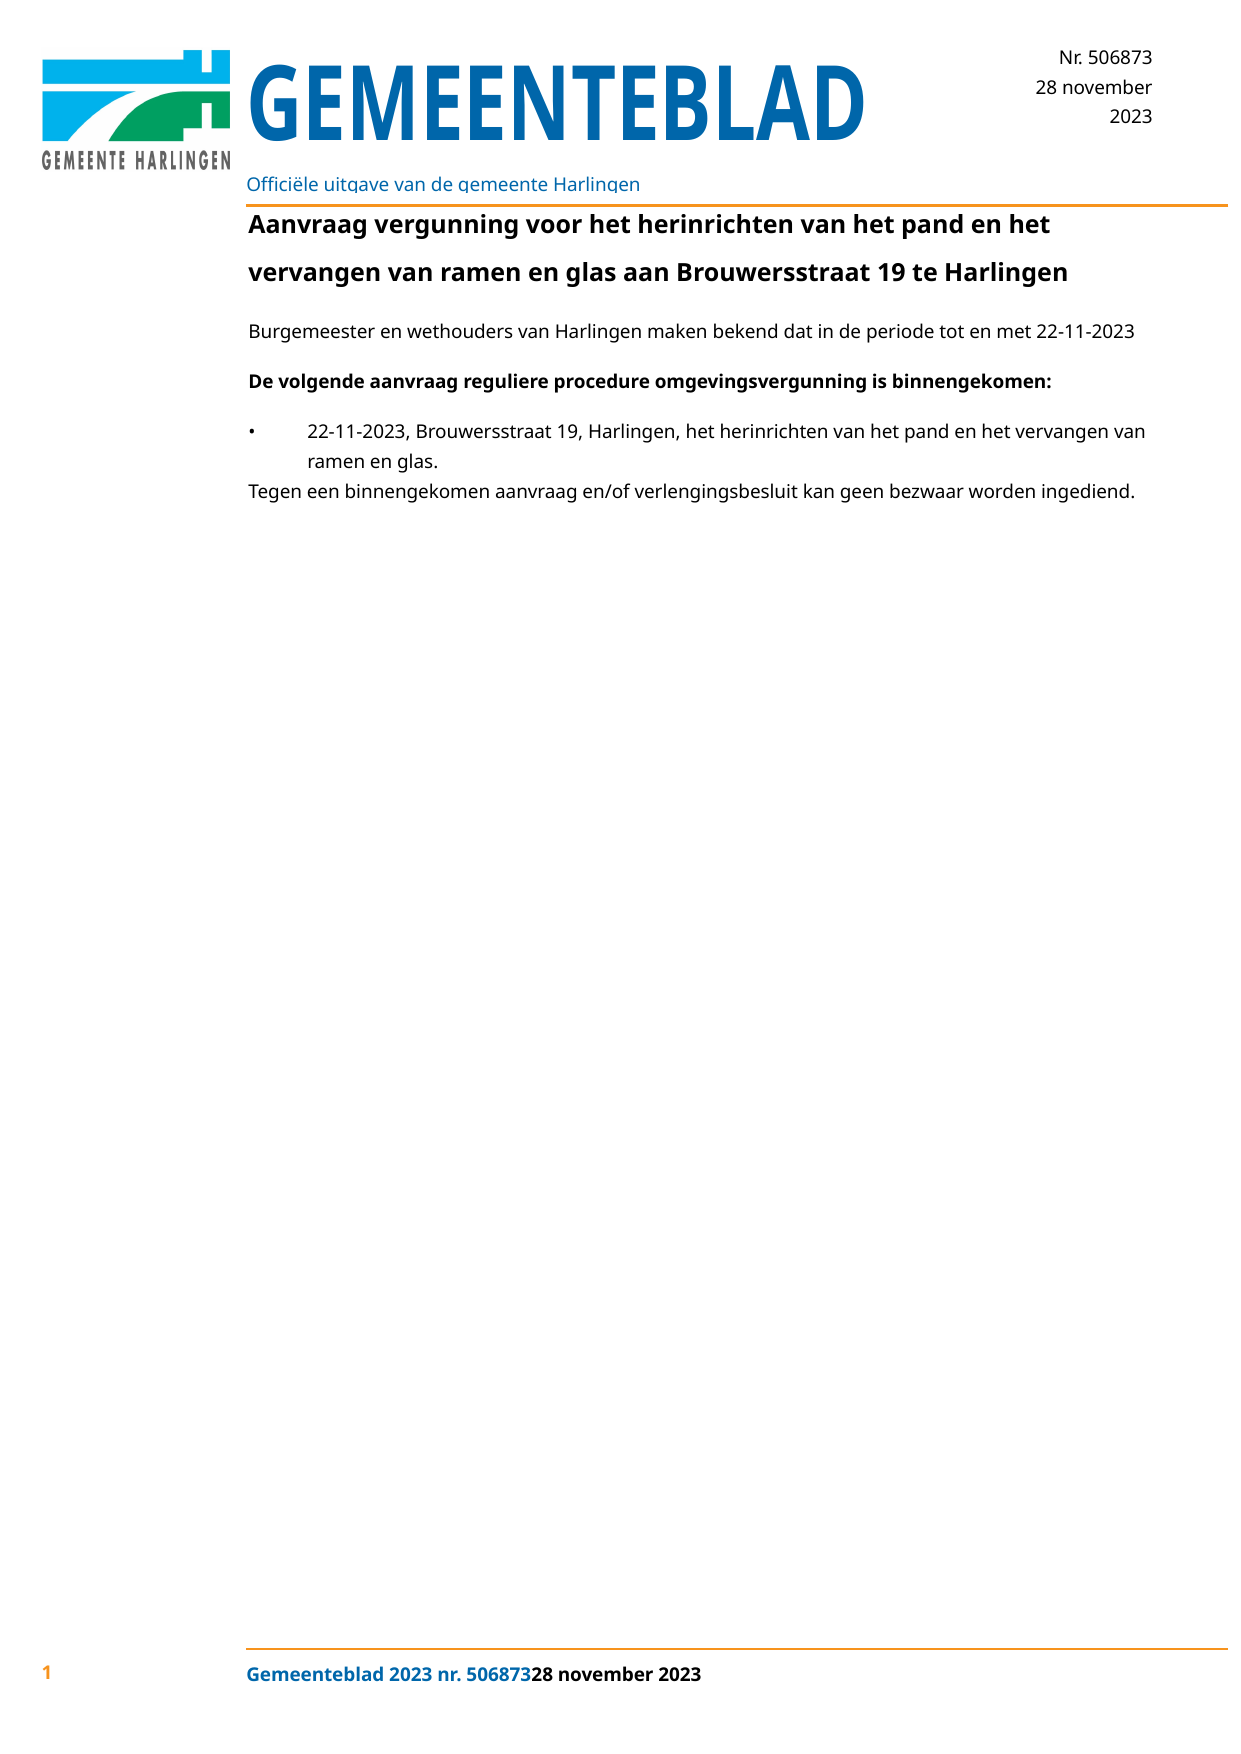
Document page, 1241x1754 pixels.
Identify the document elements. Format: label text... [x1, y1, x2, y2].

text Burgemeester en wethouders van Harlingen maken bekend dat in de periode tot en met 22-11-2023 [248, 318, 1152, 344]
text Tegen een binnengekomen aanvraag en/of verlengingsbesluit kan geen bezwaar worden ingediend. [248, 478, 1152, 504]
text Aanvraag vergunning voor het herinrichten van het pand en het vervangen van ramen en glas aan Brouwersstraat 19 te Harlingen [248, 207, 1152, 288]
picture [41, 47, 231, 172]
list 22-11-2023, Brouwersstraat 19, Harlingen, het herinrichten van het pand en het vervangen van ramen en glas. [248, 419, 1152, 474]
text De volgende aanvraag reguliere procedure omgevingsvergunning is binnengekomen: [248, 368, 1152, 394]
